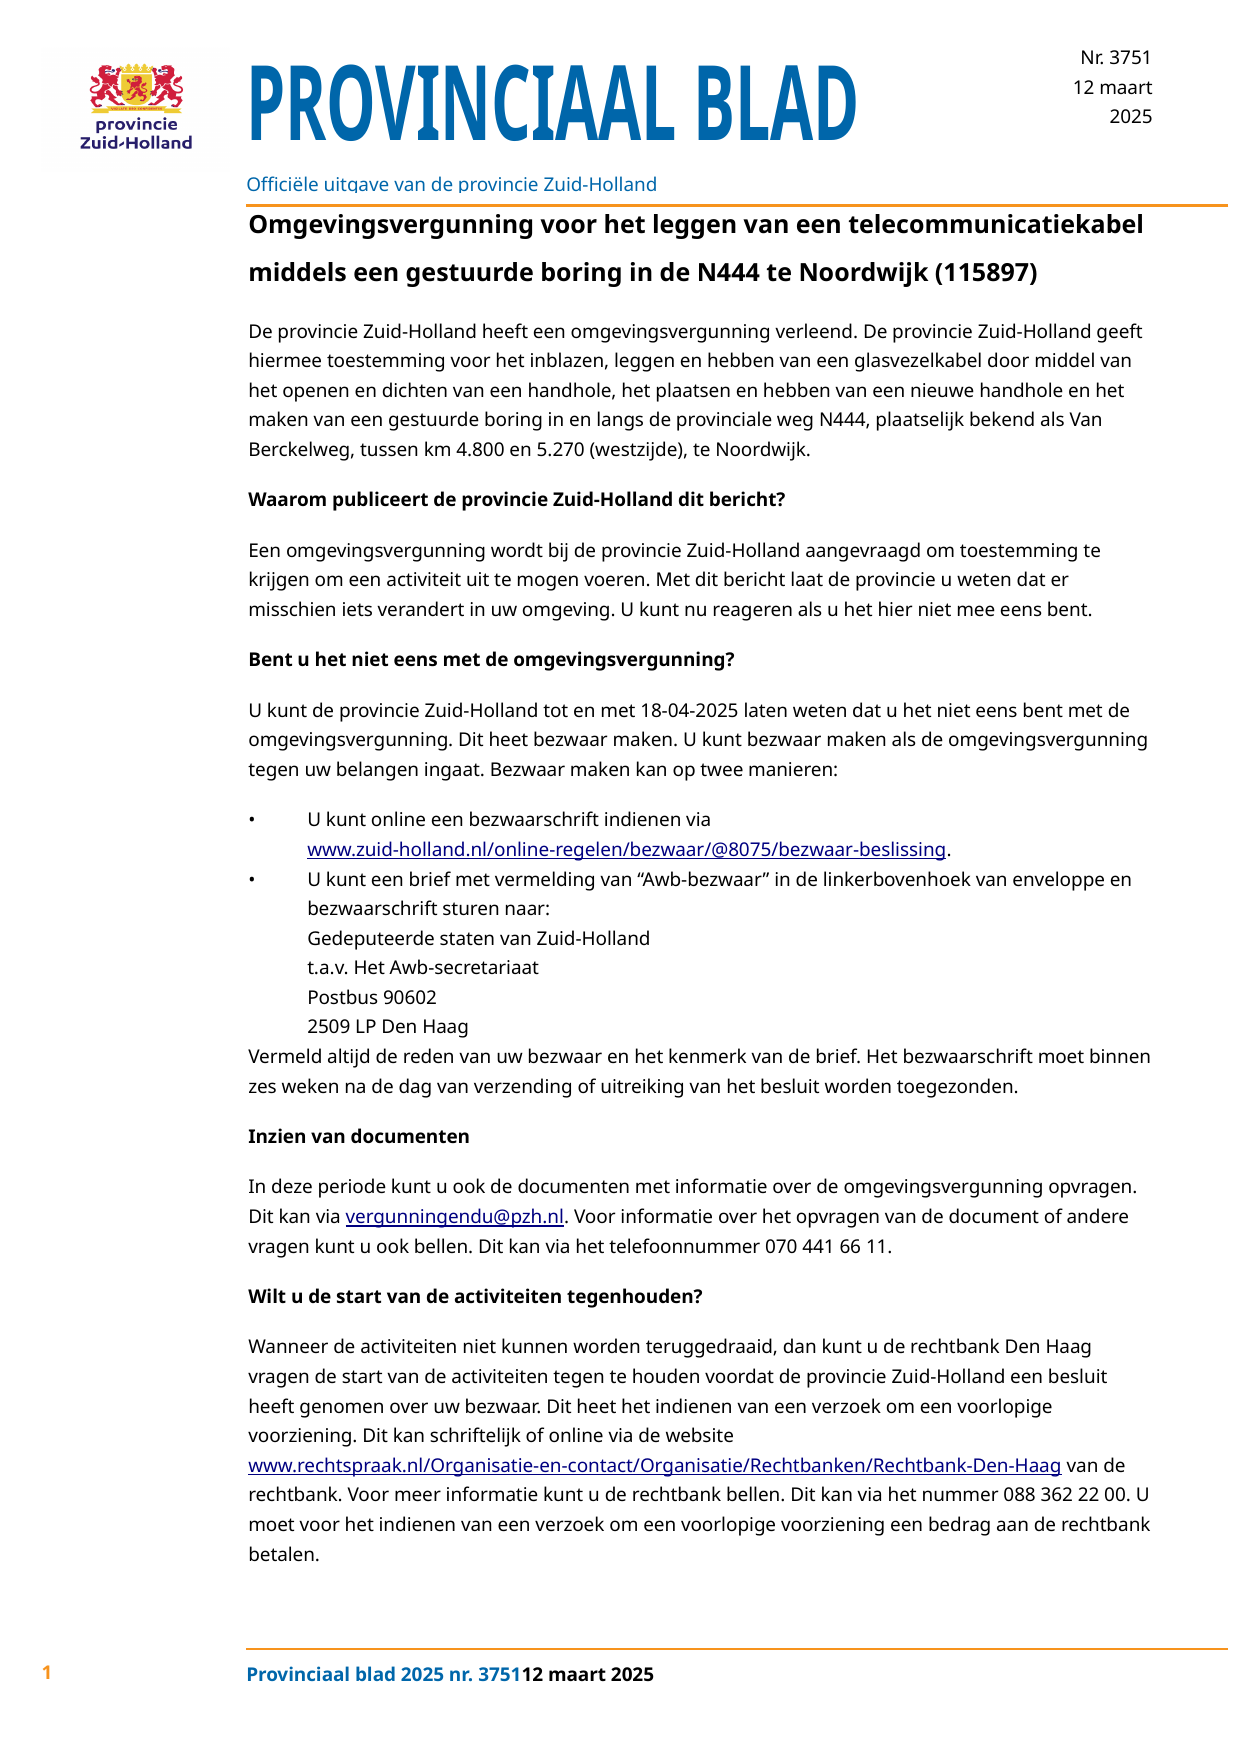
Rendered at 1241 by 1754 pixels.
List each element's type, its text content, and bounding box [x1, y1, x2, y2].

list Postbus 90602 [248, 984, 1152, 1010]
text De provincie Zuid-Holland heeft een omgevingsvergunning verleend. De provincie Zuid-Holland geeft hiermee toestemming voor het inblazen, leggen en hebben van een glasvezelkabel door middel van het openen en dichten van een handhole, het plaatsen en hebben van een nieuwe handhole en het maken van een gestuurde boring in en langs de provinciale weg N444, plaatselijk bekend als Van Berckelweg, tussen km 4.800 en 5.270 (westzijde), te Noordwijk. [248, 318, 1152, 462]
list t.a.v. Het Awb-secretariaat [248, 954, 1152, 980]
text Wanneer de activiteiten niet kunnen worden teruggedraaid, dan kunt u de rechtbank Den Haag vragen de start van de activiteiten tegen te houden voordat de provincie Zuid-Holland een besluit heeft genomen over uw bezwaar. Dit heet het indienen van een verzoek om een voorlopige voorziening. Dit kan schriftelijk of online via de website www.rechtspraak.nl/Organisatie-en-contact/Organisatie/Rechtbanken/Rechtbank-Den-Haag van de rechtbank. Voor meer informatie kunt u de rechtbank bellen. Dit kan via het nummer 088 362 22 00. U moet voor het indienen van een verzoek om een voorlopige voorziening een bedrag aan de rechtbank betalen. [248, 1334, 1152, 1567]
text U kunt de provincie Zuid-Holland tot en met 18-04-2025 laten weten dat u het niet eens bent met de omgevingsvergunning. Dit heet bezwaar maken. U kunt bezwaar maken als de omgevingsvergunning tegen uw belangen ingaat. Bezwaar maken kan op twee manieren: [248, 697, 1152, 782]
list U kunt een brief met vermelding van “Awb-bezwaar” in de linkerbovenhoek van enveloppe en bezwaarschrift sturen naar: [248, 866, 1152, 921]
text Een omgevingsvergunning wordt bij de provincie Zuid-Holland aangevraagd om toestemming te krijgen om een activiteit uit te mogen voeren. Met dit bericht laat de provincie u weten dat er misschien iets verandert in uw omgeving. U kunt nu reageren als u het hier niet mee eens bent. [248, 537, 1152, 622]
list Gedeputeerde staten van Zuid-Holland [248, 925, 1152, 951]
text In deze periode kunt u ook de documenten met informatie over de omgevingsvergunning opvragen. Dit kan via vergunningendu@pzh.nl. Voor informatie over het opvragen van de document of andere vragen kunt u ook bellen. Dit kan via het telefoonnummer 070 441 66 11. [248, 1174, 1152, 1259]
list U kunt online een bezwaarschrift indienen via www.zuid-holland.nl/online-regelen/bezwaar/@8075/bezwaar-beslissing. [248, 807, 1152, 862]
text Omgevingsvergunning voor het leggen van een telecommunicatiekabel middels een gestuurde boring in de N444 te Noordwijk (115897) [248, 207, 1152, 288]
text Wilt u de start van de activiteiten tegenhouden? [248, 1283, 1152, 1309]
text Bent u het niet eens met de omgevingsvergunning? [248, 647, 1152, 672]
text Waarom publiceert de provincie Zuid-Holland dit bericht? [248, 487, 1152, 512]
picture [41, 47, 231, 172]
list 2509 LP Den Haag [248, 1014, 1152, 1039]
text Inzien van documenten [248, 1123, 1152, 1149]
text Vermeld altijd de reden van uw bezwaar en het kenmerk van de brief. Het bezwaarschrift moet binnen zes weken na de dag van verzending of uitreiking van het besluit worden toegezonden. [248, 1043, 1152, 1099]
